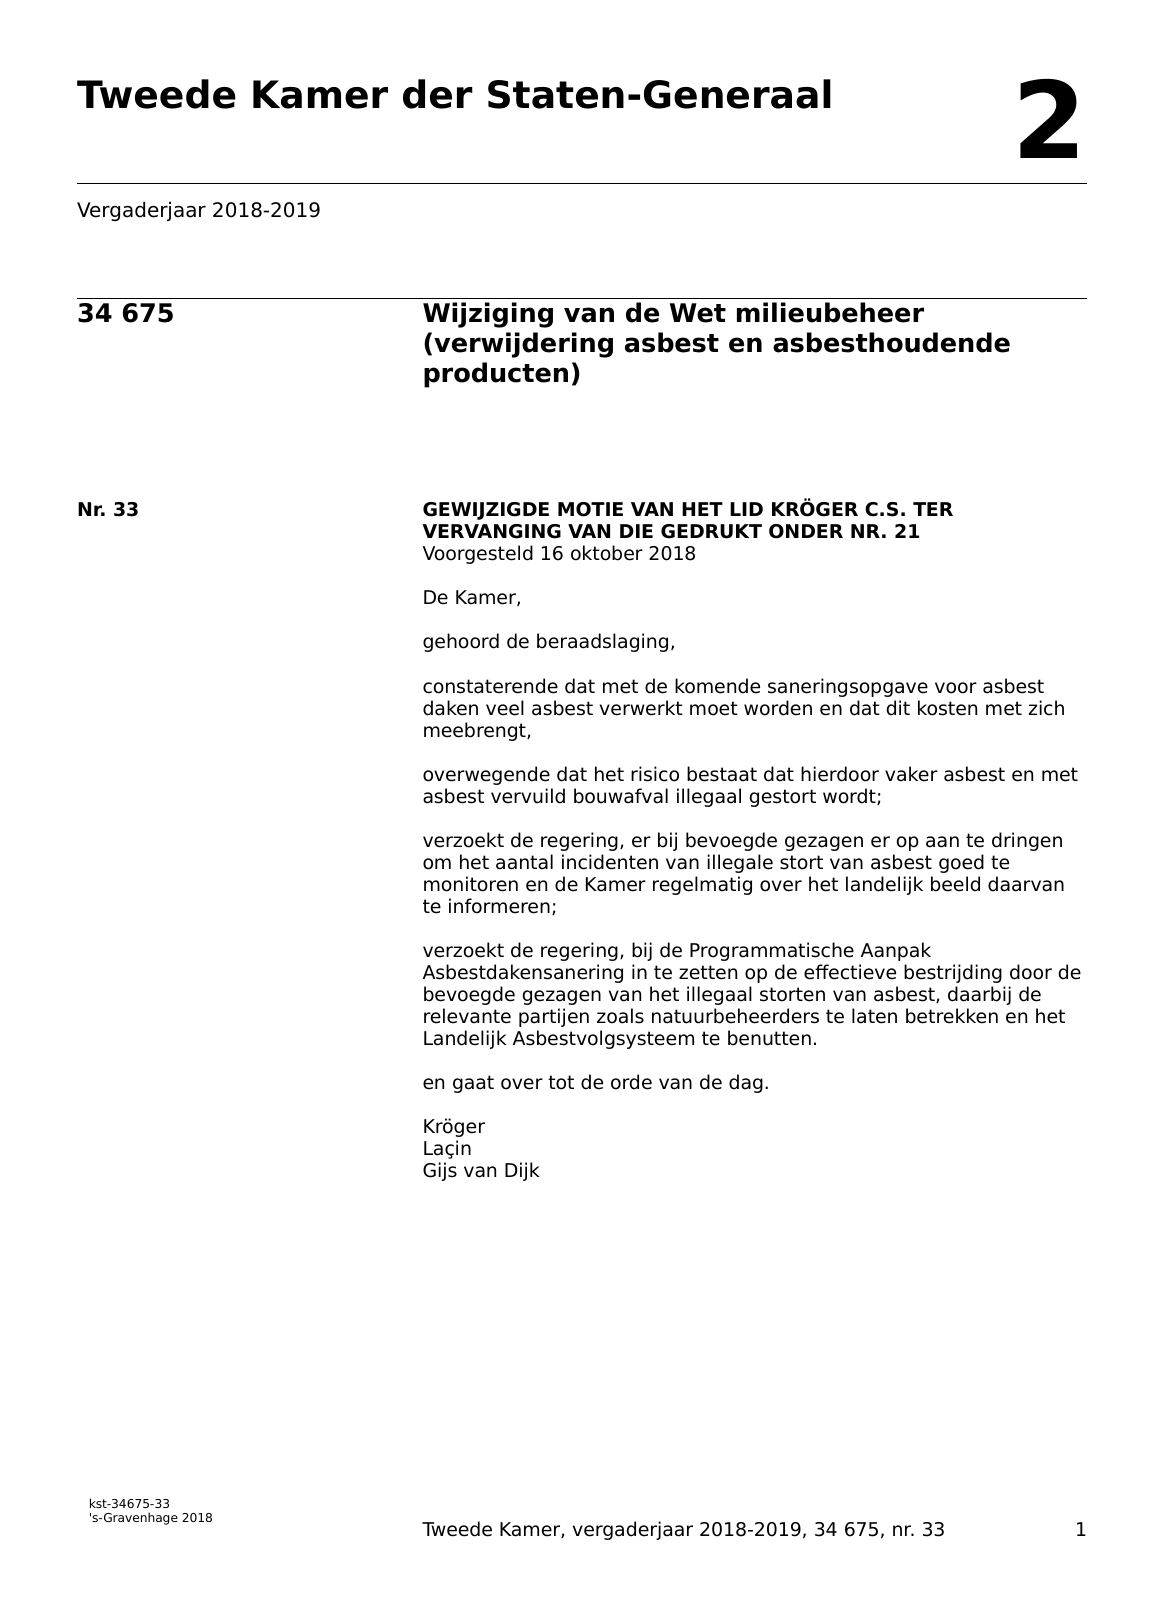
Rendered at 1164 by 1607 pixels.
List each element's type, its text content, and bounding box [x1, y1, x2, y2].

text overwegende dat het risico bestaat dat hierdoor vaker asbest en met asbest vervuild bouwafval illegaal gestort wordt; [422, 764, 1087, 808]
text 's-Gravenhage 2018 [88, 1511, 323, 1525]
table_cell Vergaderjaar 2018-2019 [77, 184, 1087, 298]
table_header 2 [886, 59, 1087, 183]
table_header Tweede Kamer der Staten-Generaal [77, 59, 886, 183]
text Voorgesteld 16 oktober 2018 [422, 543, 1087, 565]
text De Kamer, [422, 587, 1087, 609]
text gehoord de beraadslaging, [422, 631, 1087, 653]
text Kröger [422, 1116, 1087, 1138]
text verzoekt de regering, er bij bevoegde gezagen er op aan te dringen om het aantal incidenten van illegale stort van asbest goed te monitoren en de Kamer regelmatig over het landelijk beeld daarvan te informeren; [422, 830, 1087, 918]
subtitle Nr. 33 GEWIJZIGDE MOTIE VAN HET LID KRÖGER C.S. TER VERVANGING VAN DIE GEDRUKT ONDER NR. 21 [77, 499, 1087, 543]
text Laçin [422, 1138, 1087, 1160]
text en gaat over tot de orde van de dag. [422, 1072, 1087, 1094]
text kst-34675-33 [88, 1497, 323, 1511]
text verzoekt de regering, bij de Programmatische Aanpak Asbestdakensanering in te zetten op de effectieve bestrijding door de bevoegde gezagen van het illegaal storten van asbest, daarbij de relevante partijen zoals natuurbeheerders te laten betrekken en het Landelijk Asbestvolgsysteem te benutten. [422, 940, 1087, 1050]
text constaterende dat met de komende saneringsopgave voor asbest daken veel asbest verwerkt moet worden en dat dit kosten met zich meebrengt, [422, 676, 1087, 741]
subtitle 34 675 Wijziging van de Wet milieubeheer (verwijdering asbest en asbesthoudende producten) [77, 299, 1087, 388]
text Gijs van Dijk [422, 1160, 1087, 1182]
